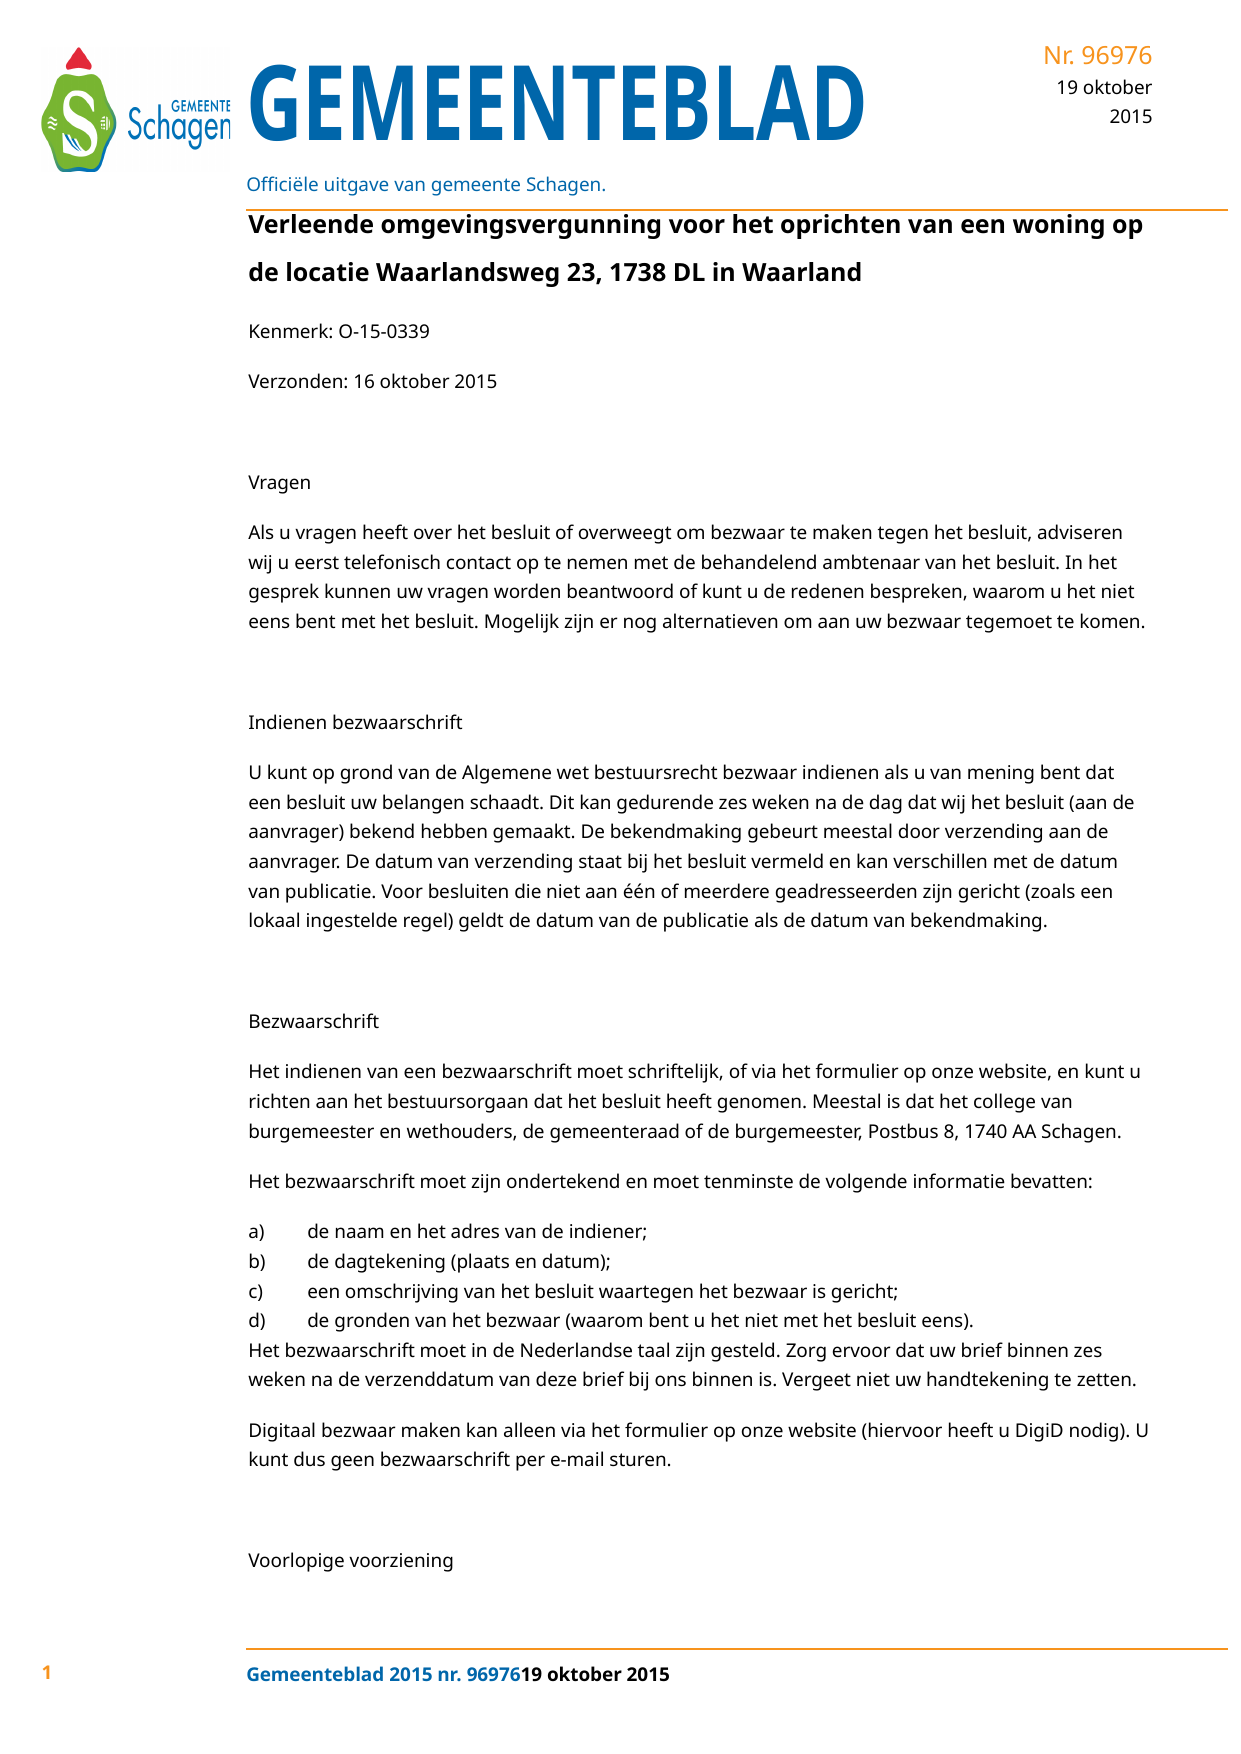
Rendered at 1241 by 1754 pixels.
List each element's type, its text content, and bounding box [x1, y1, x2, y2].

text Het bezwaarschrift moet in de Nederlandse taal zijn gesteld. Zorg ervoor dat uw brief binnen zes weken na de verzenddatum van deze brief bij ons binnen is. Vergeet niet uw handtekening te zetten. [248, 1337, 1152, 1392]
text Het indienen van een bezwaarschrift moet schriftelijk, of via het formulier op onze website, en kunt u richten aan het bestuursorgaan dat het besluit heeft genomen. Meestal is dat het college van burgemeester en wethouders, de gemeenteraad of de burgemeester, Postbus 8, 1740 AA Schagen. [248, 1059, 1152, 1144]
text Verzonden: 16 oktober 2015 [248, 368, 1152, 394]
list de gronden van het bezwaar (waarom bent u het niet met het besluit eens). [248, 1307, 1152, 1333]
text Digitaal bezwaar maken kan alleen via het formulier op onze website (hiervoor heeft u DigiD nodig). U kunt dus geen bezwaarschrift per e-mail sturen. [248, 1417, 1152, 1472]
list de naam en het adres van de indiener; [248, 1219, 1152, 1244]
text Indienen bezwaarschrift [248, 709, 1152, 735]
text Het bezwaarschrift moet zijn ondertekend en moet tenminste de volgende informatie bevatten: [248, 1168, 1152, 1194]
text Voorlopige voorziening [248, 1547, 1152, 1573]
text Verleende omgevingsvergunning voor het oprichten van een woning op de locatie Waarlandsweg 23, 1738 DL in Waarland [248, 211, 1152, 288]
text Als u vragen heeft over het besluit of overweegt om bezwaar te maken tegen het besluit, adviseren wij u eerst telefonisch contact op te nemen met de behandelend ambtenaar van het besluit. In het gesprek kunnen uw vragen worden beantwoord of kunt u de redenen bespreken, waarom u het niet eens bent met het besluit. Mogelijk zijn er nog alternatieven om aan uw bezwaar tegemoet te komen. [248, 519, 1152, 634]
text Kenmerk: O-15-0339 [248, 318, 1152, 344]
picture [41, 47, 231, 172]
text Bezwaarschrift [248, 1008, 1152, 1034]
list een omschrijving van het besluit waartegen het bezwaar is gericht; [248, 1278, 1152, 1304]
text Vragen [248, 469, 1152, 495]
list de dagtekening (plaats en datum); [248, 1248, 1152, 1274]
text U kunt op grond van de Algemene wet bestuursrecht bezwaar indienen als u van mening bent dat een besluit uw belangen schaadt. Dit kan gedurende zes weken na de dag dat wij het besluit (aan de aanvrager) bekend hebben gemaakt. De bekendmaking gebeurt meestal door verzending aan de aanvrager. De datum van verzending staat bij het besluit vermeld en kan verschillen met de datum van publicatie. Voor besluiten die niet aan één of meerdere geadresseerden zijn gericht (zoals een lokaal ingestelde regel) geldt de datum van de publicatie als de datum van bekendmaking. [248, 759, 1152, 933]
